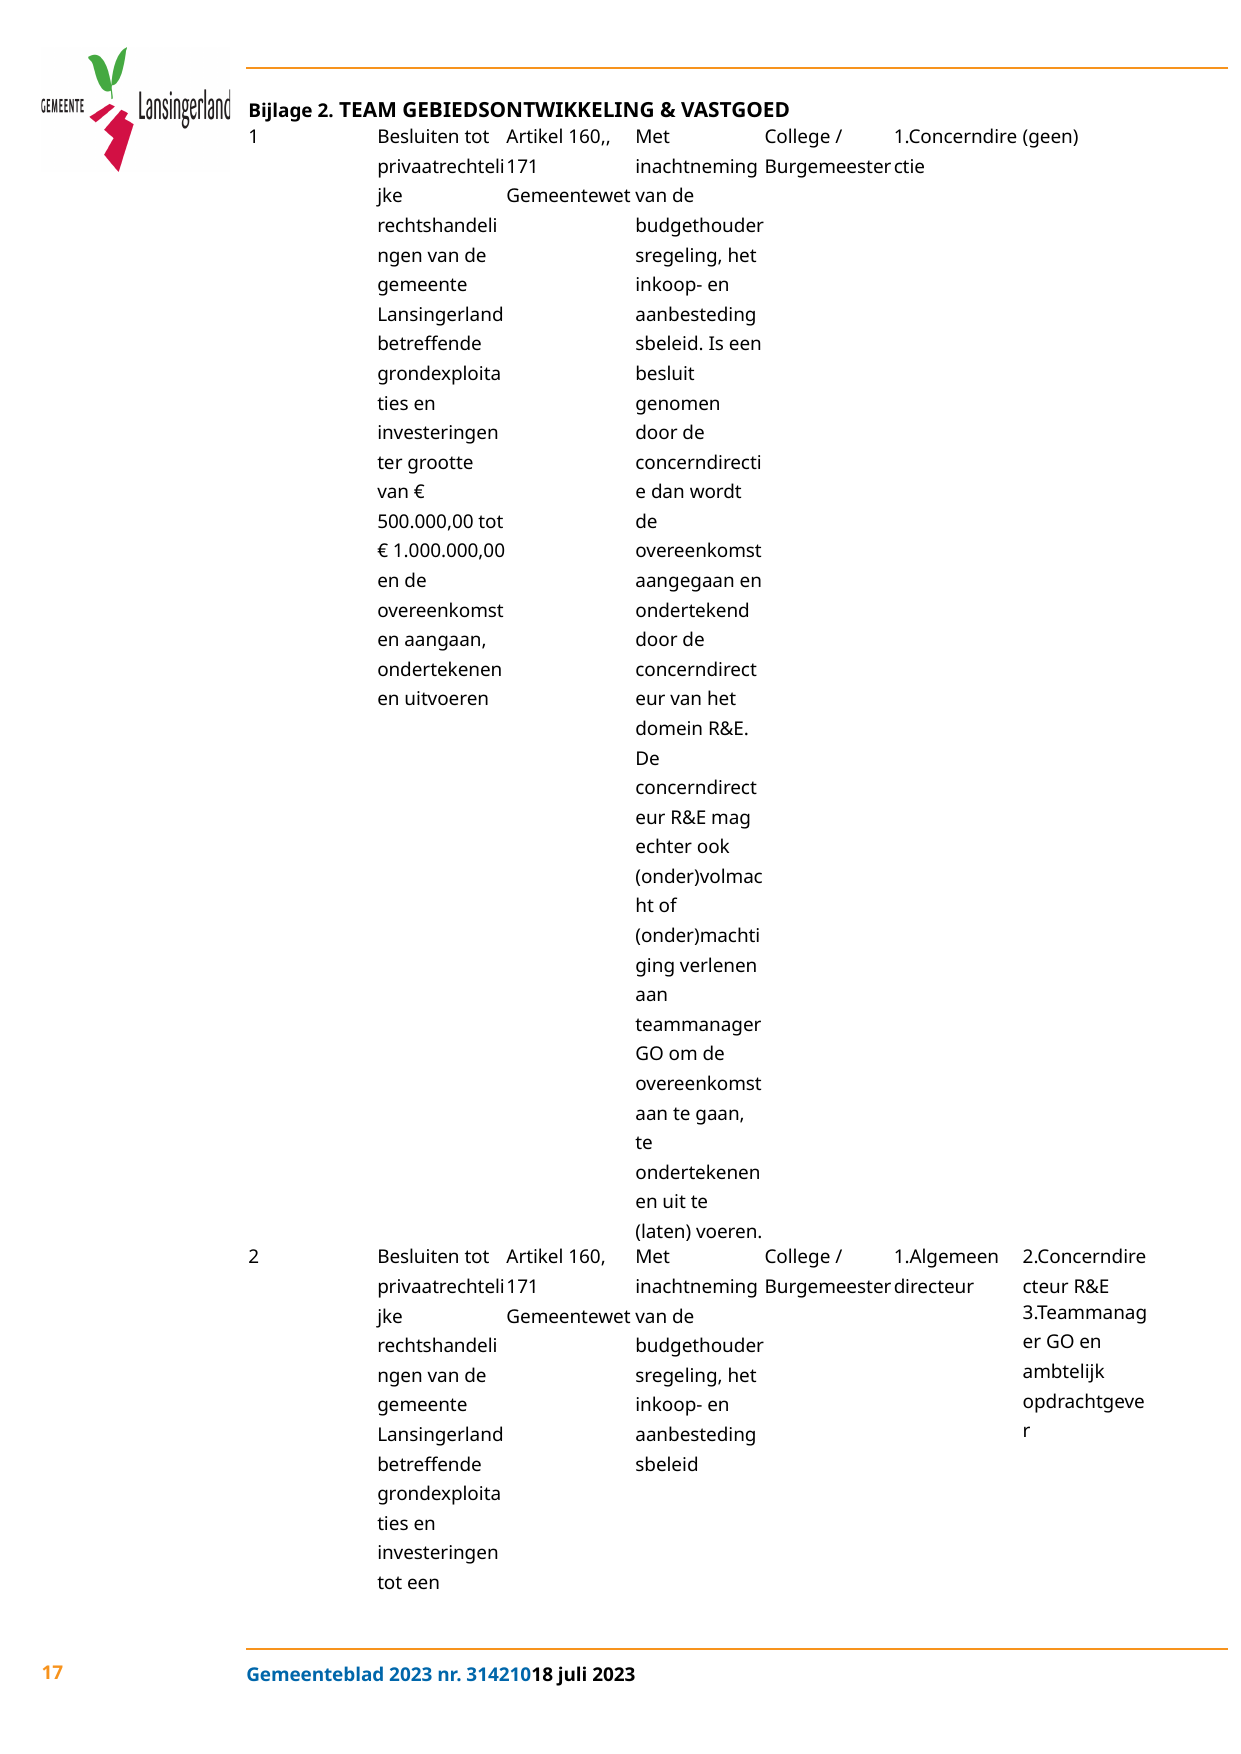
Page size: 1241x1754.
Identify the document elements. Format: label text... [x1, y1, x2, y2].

table_header College / Burgemeester [764, 124, 893, 1244]
table_header 1.Concerndirectie [894, 124, 1022, 1244]
table_cell 2.Concerndirecteur R&E [1023, 1244, 1152, 1299]
table_header Artikel 160,, 171 Gemeentewet [506, 124, 635, 1244]
table_cell 3.Teammanager GO en ambtelijk opdrachtgever [1023, 1299, 1152, 1595]
table_cell College / Burgemeester [764, 1244, 893, 1595]
text Bijlage 2. TEAM GEBIEDSONTWIKKELING & VASTGOED [248, 95, 1152, 123]
table_header Besluiten tot privaatrechtelijke rechtshandelingen van de gemeente Lansingerland betreffende grondexploitaties en investeringen ter grootte van € 500.000,00 tot € 1.000.000,00 en de overeenkomsten aangaan, ondertekenen en uitvoeren [377, 124, 506, 1244]
table_header (geen) [1023, 124, 1152, 1244]
table_cell Met inachtneming van de budgethoudersregeling, het inkoop- en aanbestedingsbeleid [635, 1244, 764, 1595]
table_cell Besluiten tot privaatrechtelijke rechtshandelingen van de gemeente Lansingerland betreffende grondexploitaties en investeringen tot een [377, 1244, 506, 1595]
table_cell 1.Algemeen directeur [894, 1244, 1022, 1595]
table_cell 2 [248, 1244, 377, 1595]
table_cell Artikel 160, 171 Gemeentewet [506, 1244, 635, 1595]
table_header Met inachtneming van de budgethoudersregeling, het inkoop- en aanbestedingsbeleid. Is een besluit genomen door de concerndirectie dan wordt de overeenkomst aangegaan en ondertekend door de concerndirecteur van het domein R&E. De concerndirecteur R&E mag echter ook (onder)volmacht of (onder)machtiging verlenen aan teammanager GO om de overeenkomst aan te gaan, te ondertekenen en uit te (laten) voeren. [635, 124, 764, 1244]
table_header 1 [248, 124, 377, 1244]
picture [41, 47, 231, 172]
